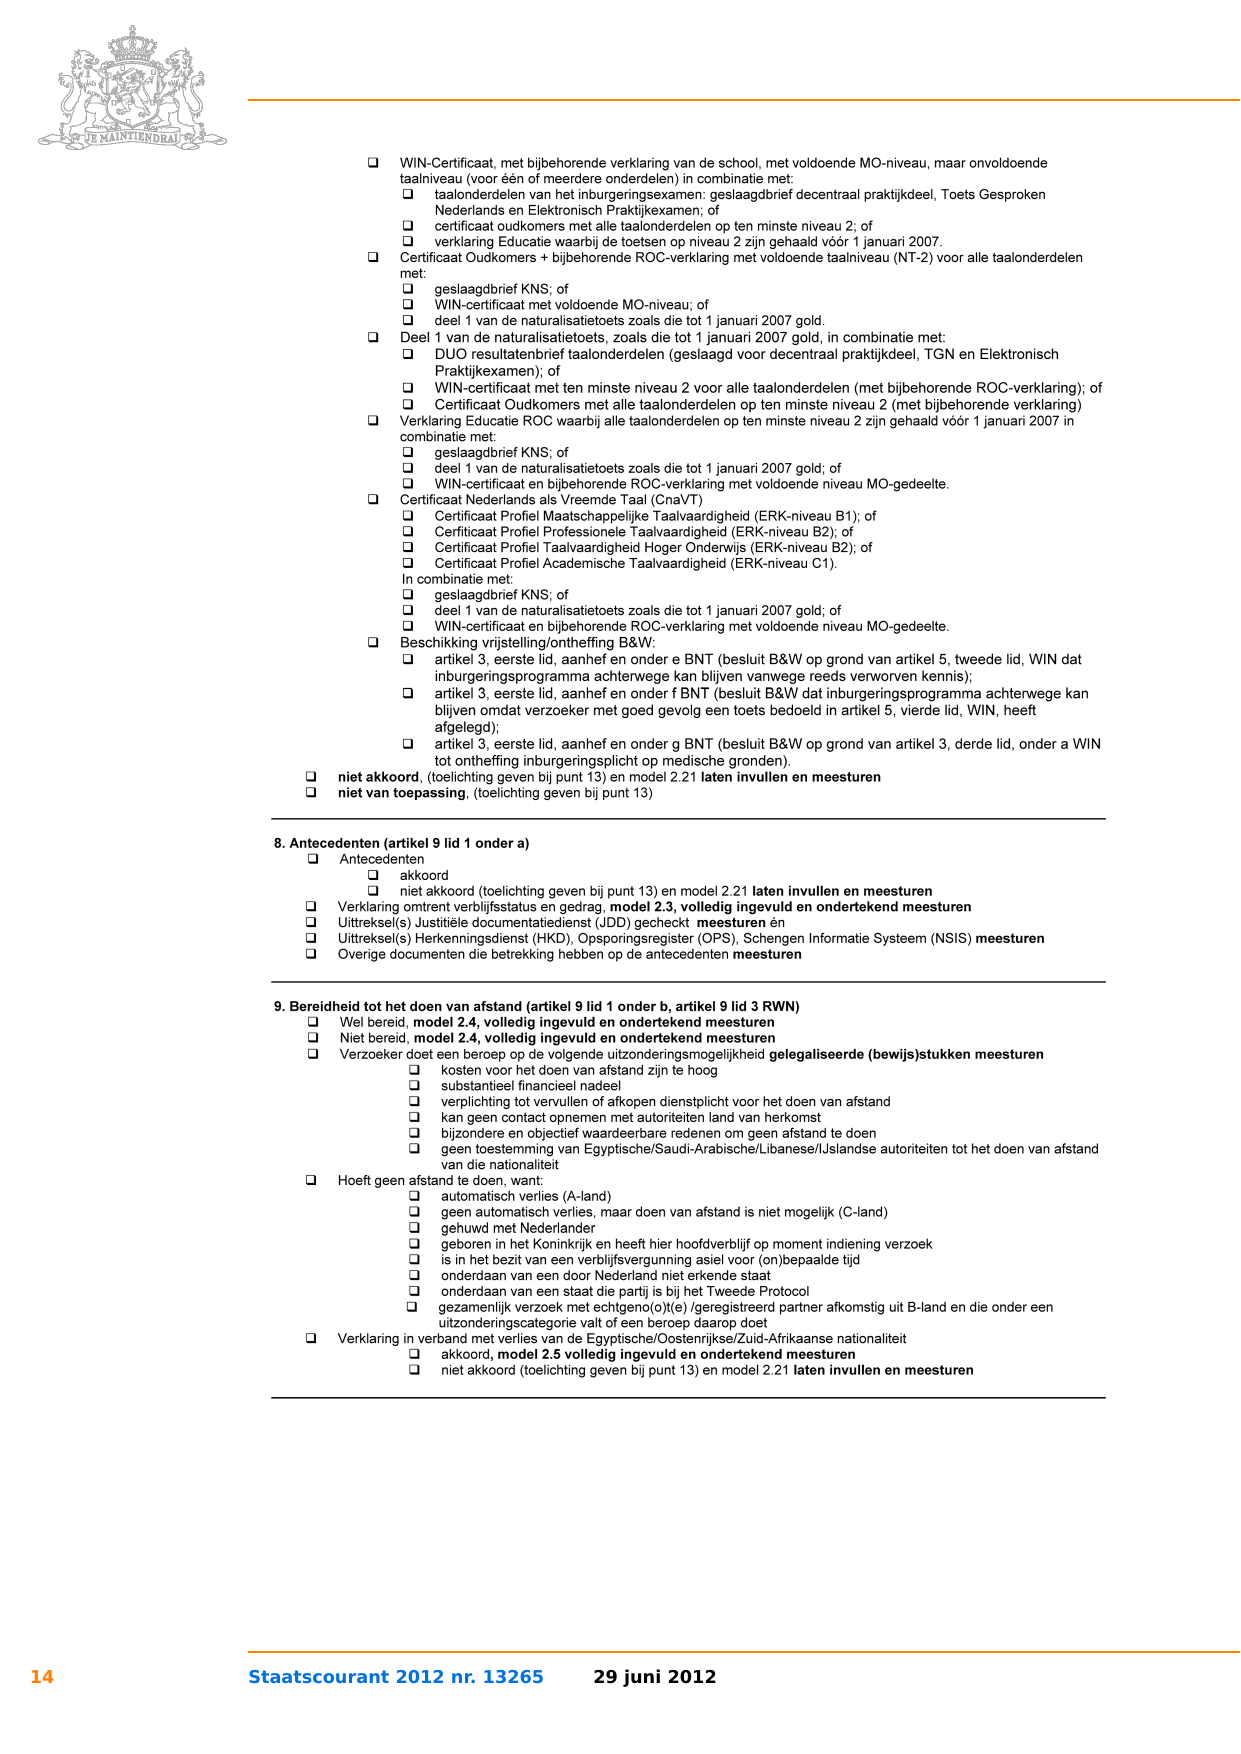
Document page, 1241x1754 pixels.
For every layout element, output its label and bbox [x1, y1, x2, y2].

picture [248, 151, 1134, 1404]
picture [38, 25, 227, 150]
